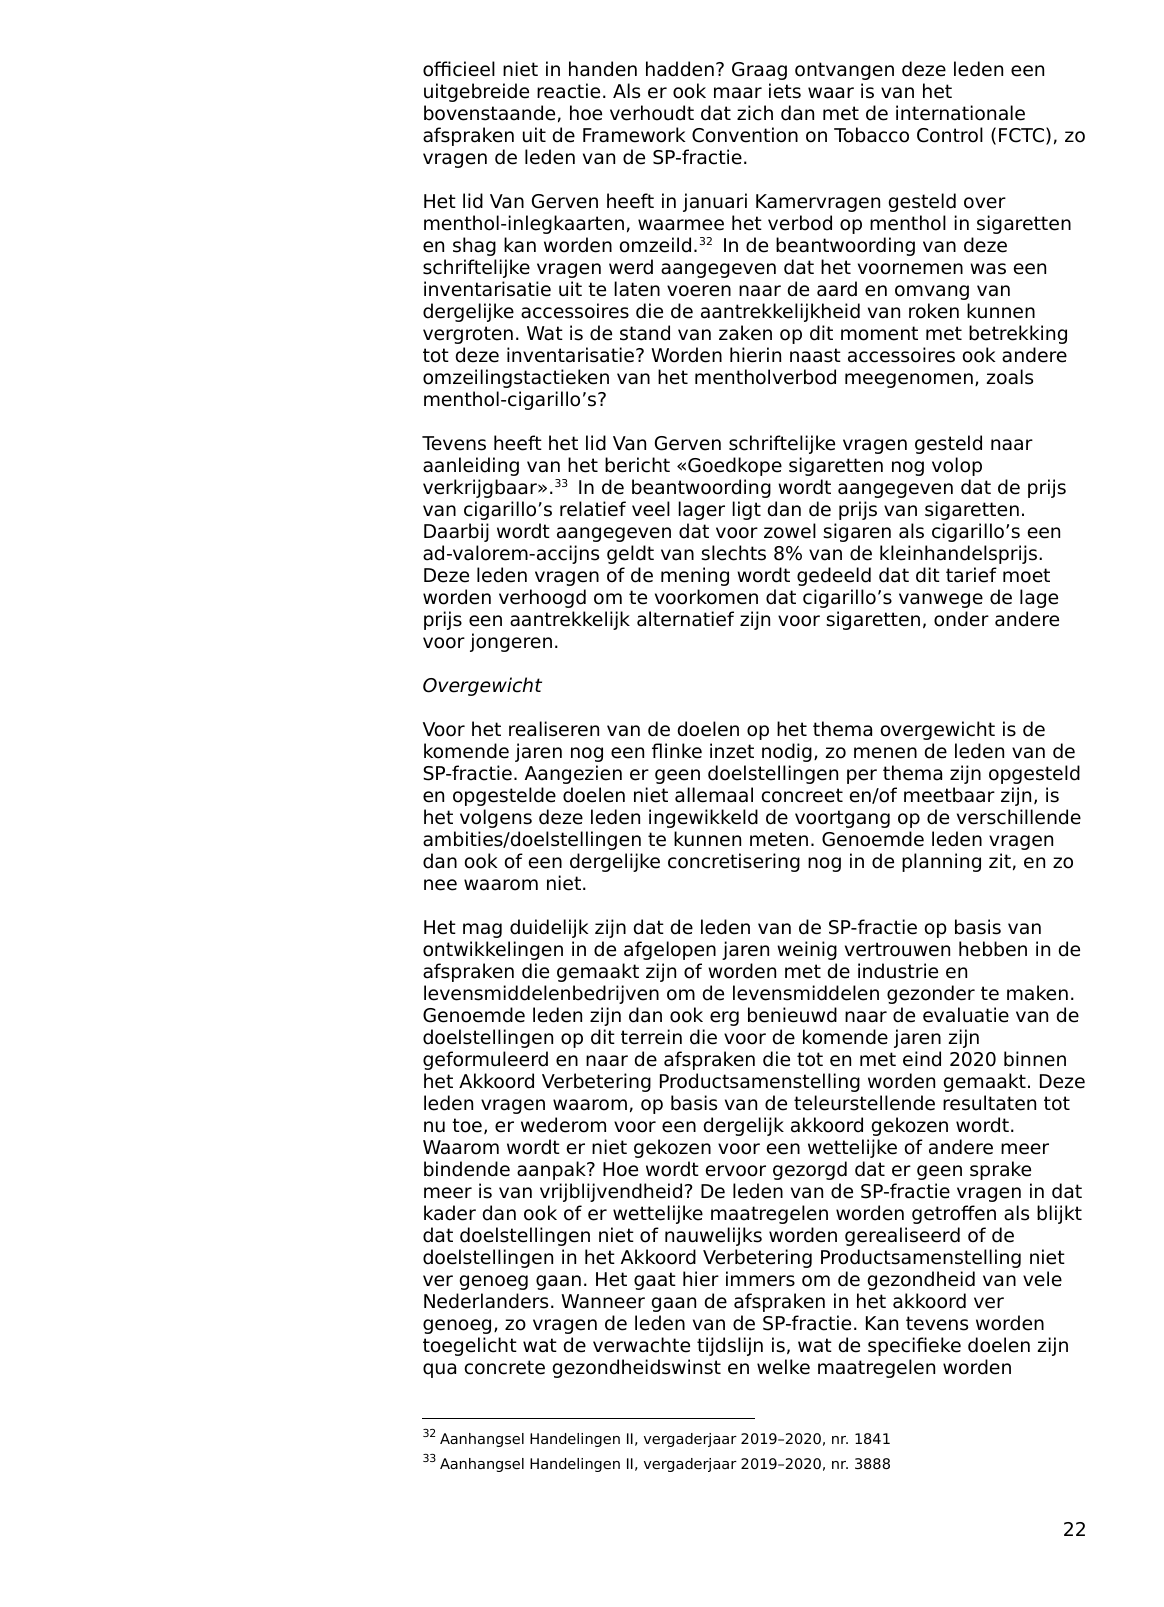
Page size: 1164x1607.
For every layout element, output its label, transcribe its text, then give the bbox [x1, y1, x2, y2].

text Tevens heeft het lid Van Gerven schriftelijke vragen gesteld naar aanleiding van het bericht «Goedkope sigaretten nog volop verkrijgbaar». In de beantwoording wordt aangegeven dat de prijs van cigarillo’s relatief veel lager ligt dan de prijs van sigaretten. Daarbij wordt aangegeven dat voor zowel sigaren als cigarillo’s een ad-valorem-accijns geldt van slechts 8% van de kleinhandelsprijs. Deze leden vragen of de mening wordt gedeeld dat dit tarief moet worden verhoogd om te voorkomen dat cigarillo’s vanwege de lage prijs een aantrekkelijk alternatief zijn voor sigaretten, onder andere voor jongeren. [422, 433, 1087, 653]
text Voor het realiseren van de doelen op het thema overgewicht is de komende jaren nog een flinke inzet nodig, zo menen de leden van de SP-fractie. Aangezien er geen doelstellingen per thema zijn opgesteld en opgestelde doelen niet allemaal concreet en/of meetbaar zijn, is het volgens deze leden ingewikkeld de voortgang op de verschillende ambities/doelstellingen te kunnen meten. Genoemde leden vragen dan ook of een dergelijke concretisering nog in de planning zit, en zo nee waarom niet. [422, 719, 1087, 895]
subtitle Overgewicht [422, 675, 1087, 697]
text officieel niet in handen hadden? Graag ontvangen deze leden een uitgebreide reactie. Als er ook maar iets waar is van het bovenstaande, hoe verhoudt dat zich dan met de internationale afspraken uit de Framework Convention on Tobacco Control (FCTC), zo vragen de leden van de SP-fractie. [422, 59, 1087, 169]
text Aanhangsel Handelingen II, vergaderjaar 2019–2020, nr. 3888 [422, 1452, 1087, 1474]
text Het lid Van Gerven heeft in januari Kamervragen gesteld over menthol-inlegkaarten, waarmee het verbod op menthol in sigaretten en shag kan worden omzeild. In de beantwoording van deze schriftelijke vragen werd aangegeven dat het voornemen was een inventarisatie uit te laten voeren naar de aard en omvang van dergelijke accessoires die de aantrekkelijkheid van roken kunnen vergroten. Wat is de stand van zaken op dit moment met betrekking tot deze inventarisatie? Worden hierin naast accessoires ook andere omzeilingstactieken van het mentholverbod meegenomen, zoals menthol-cigarillo’s? [422, 191, 1087, 411]
text Aanhangsel Handelingen II, vergaderjaar 2019–2020, nr. 1841 [422, 1427, 1087, 1449]
text Het mag duidelijk zijn dat de leden van de SP-fractie op basis van ontwikkelingen in de afgelopen jaren weinig vertrouwen hebben in de afspraken die gemaakt zijn of worden met de industrie en levensmiddelenbedrijven om de levensmiddelen gezonder te maken. Genoemde leden zijn dan ook erg benieuwd naar de evaluatie van de doelstellingen op dit terrein die voor de komende jaren zijn geformuleerd en naar de afspraken die tot en met eind 2020 binnen het Akkoord Verbetering Productsamenstelling worden gemaakt. Deze leden vragen waarom, op basis van de teleurstellende resultaten tot nu toe, er wederom voor een dergelijk akkoord gekozen wordt. Waarom wordt er niet gekozen voor een wettelijke of andere meer bindende aanpak? Hoe wordt ervoor gezorgd dat er geen sprake meer is van vrijblijvendheid? De leden van de SP-fractie vragen in dat kader dan ook of er wettelijke maatregelen worden getroffen als blijkt dat doelstellingen niet of nauwelijks worden gerealiseerd of de doelstellingen in het Akkoord Verbetering Productsamenstelling niet ver genoeg gaan. Het gaat hier immers om de gezondheid van vele Nederlanders. Wanneer gaan de afspraken in het akkoord ver genoeg, zo vragen de leden van de SP-fractie. Kan tevens worden toegelicht wat de verwachte tijdslijn is, wat de specifieke doelen zijn qua concrete gezondheidswinst en welke maatregelen worden [422, 917, 1087, 1379]
